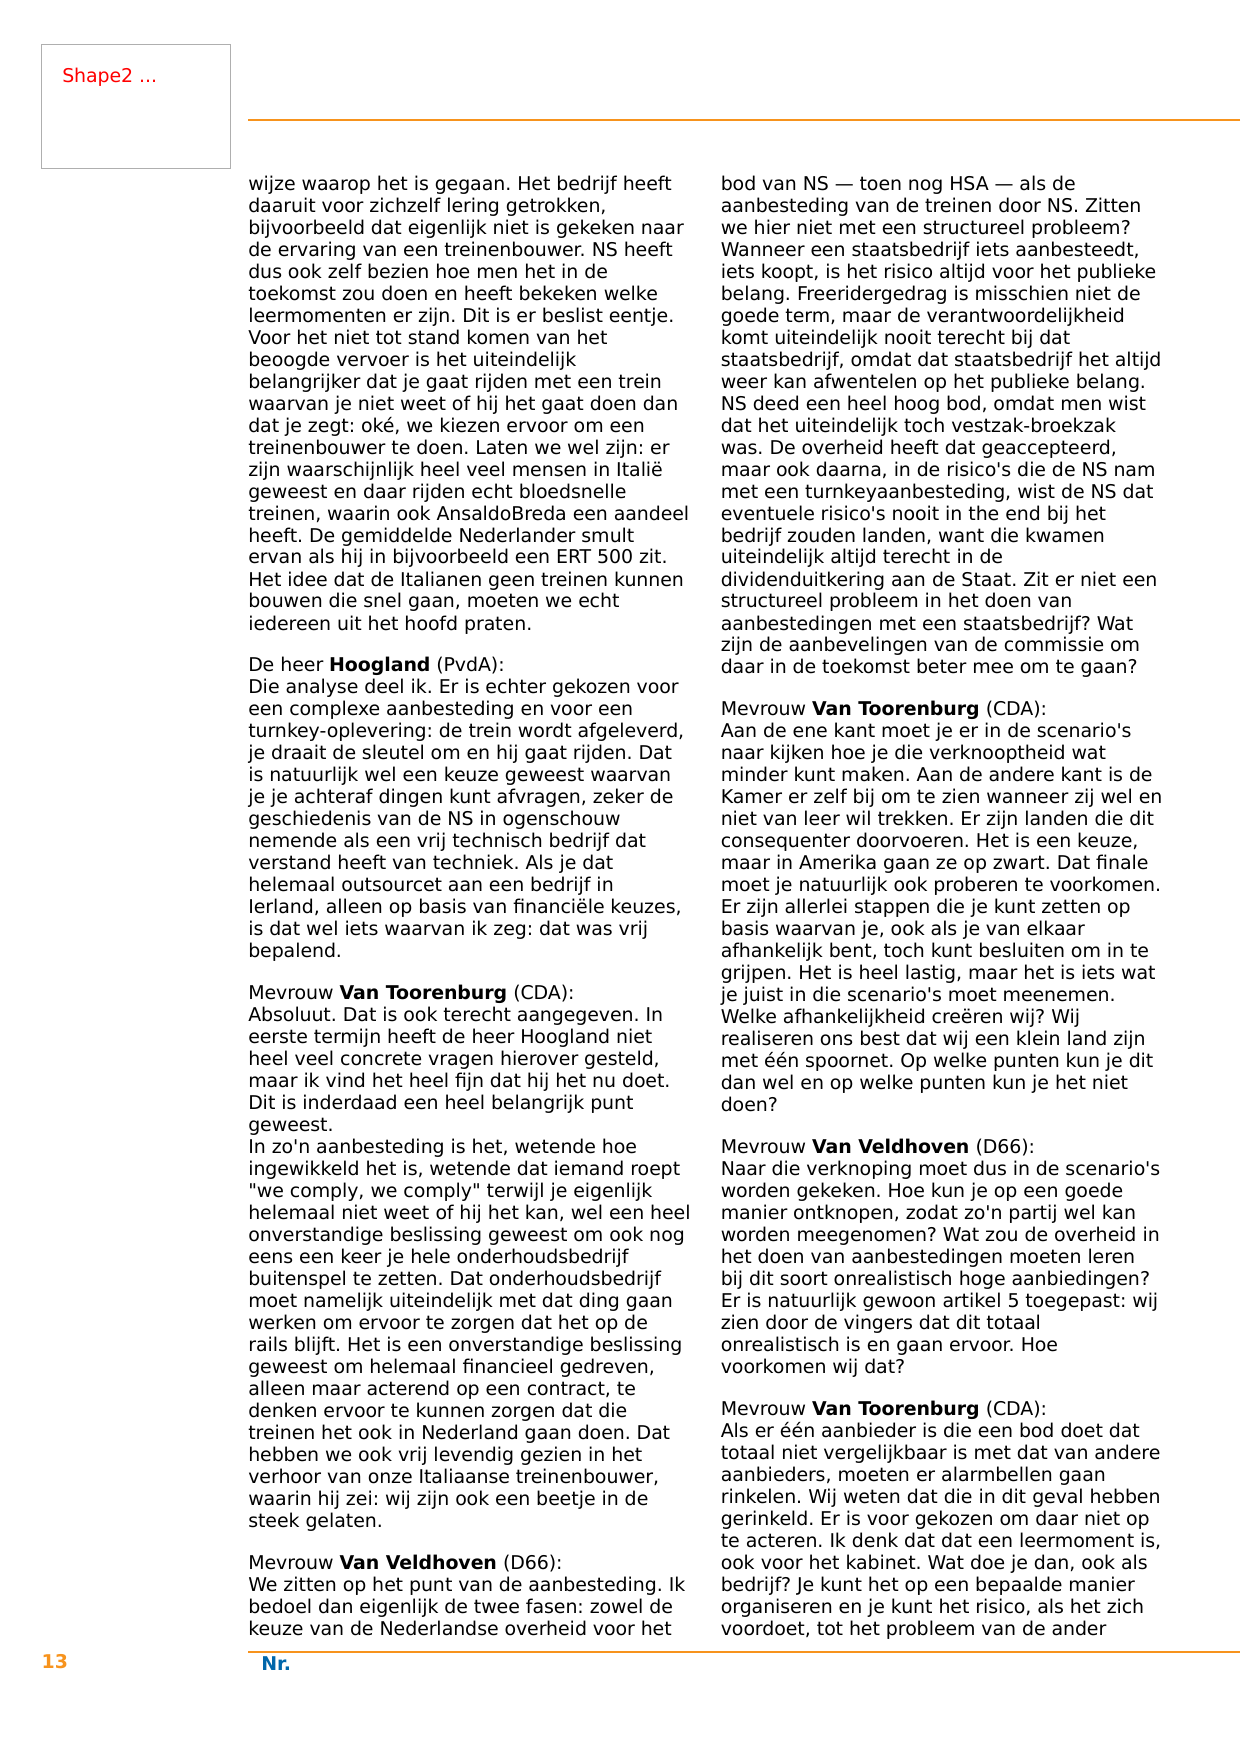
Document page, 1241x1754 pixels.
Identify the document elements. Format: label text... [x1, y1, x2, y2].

text Mevrouw Van Veldhoven (D66): [721, 1136, 1163, 1158]
text Die analyse deel ik. Er is echter gekozen voor een complexe aanbesteding en voor een turnkey-oplevering: de trein wordt afgeleverd, je draait de sleutel om en hij gaat rijden. Dat is natuurlijk wel een keuze geweest waarvan je je achteraf dingen kunt afvragen, zeker de geschiedenis van de NS in ogenschouw nemende als een vrij technisch bedrijf dat verstand heeft van techniek. Als je dat helemaal outsourcet aan een bedrijf in Ierland, alleen op basis van financiële keuzes, is dat wel iets waarvan ik zeg: dat was vrij bepalend. [248, 676, 691, 962]
text Mevrouw Van Toorenburg (CDA): [721, 698, 1163, 720]
text Naar die verknoping moet dus in de scenario's worden gekeken. Hoe kun je op een goede manier ontknopen, zodat zo'n partij wel kan worden meegenomen? Wat zou de overheid in het doen van aanbestedingen moeten leren bij dit soort onrealistisch hoge aanbiedingen? Er is natuurlijk gewoon artikel 5 toegepast: wij zien door de vingers dat dit totaal onrealistisch is en gaan ervoor. Hoe voorkomen wij dat? [721, 1158, 1163, 1378]
text We zitten op het punt van de aanbesteding. Ik bedoel dan eigenlijk de twee fasen: zowel de keuze van de Nederlandse overheid voor het [248, 1573, 691, 1639]
text Als er één aanbieder is die een bod doet dat totaal niet vergelijkbaar is met dat van andere aanbieders, moeten er alarmbellen gaan rinkelen. Wij weten dat die in dit geval hebben gerinkeld. Er is voor gekozen om daar niet op te acteren. Ik denk dat dat een leermoment is, ook voor het kabinet. Wat doe je dan, ook als bedrijf? Je kunt het op een bepaalde manier organiseren en je kunt het risico, als het zich voordoet, tot het probleem van de ander [721, 1420, 1163, 1639]
text Aan de ene kant moet je er in de scenario's naar kijken hoe je die verknooptheid wat minder kunt maken. Aan de andere kant is de Kamer er zelf bij om te zien wanneer zij wel en niet van leer wil trekken. Er zijn landen die dit consequenter doorvoeren. Het is een keuze, maar in Amerika gaan ze op zwart. Dat finale moet je natuurlijk ook proberen te voorkomen. Er zijn allerlei stappen die je kunt zetten op basis waarvan je, ook als je van elkaar afhankelijk bent, toch kunt besluiten om in te grijpen. Het is heel lastig, maar het is iets wat je juist in die scenario's moet meenemen. Welke afhankelijkheid creëren wij? Wij realiseren ons best dat wij een klein land zijn met één spoornet. Op welke punten kun je dit dan wel en op welke punten kun je het niet doen? [721, 720, 1163, 1116]
text Mevrouw Van Veldhoven (D66): [248, 1552, 691, 1573]
text bod van NS — toen nog HSA — als de aanbesteding van de treinen door NS. Zitten we hier niet met een structureel probleem? Wanneer een staatsbedrijf iets aanbesteedt, iets koopt, is het risico altijd voor het publieke belang. Freeridergedrag is misschien niet de goede term, maar de verantwoordelijkheid komt uiteindelijk nooit terecht bij dat staatsbedrijf, omdat dat staatsbedrijf het altijd weer kan afwentelen op het publieke belang. NS deed een heel hoog bod, omdat men wist dat het uiteindelijk toch vestzak-broekzak was. De overheid heeft dat geaccepteerd, maar ook daarna, in de risico's die de NS nam met een turnkeyaanbesteding, wist de NS dat eventuele risico's nooit in the end bij het bedrijf zouden landen, want die kwamen uiteindelijk altijd terecht in de dividenduitkering aan de Staat. Zit er niet een structureel probleem in het doen van aanbestedingen met een staatsbedrijf? Wat zijn de aanbevelingen van de commissie om daar in de toekomst beter mee om te gaan? [721, 173, 1163, 678]
text Absoluut. Dat is ook terecht aangegeven. In eerste termijn heeft de heer Hoogland niet heel veel concrete vragen hierover gesteld, maar ik vind het heel fijn dat hij het nu doet. Dit is inderdaad een heel belangrijk punt geweest. [248, 1004, 691, 1136]
text Mevrouw Van Toorenburg (CDA): [721, 1398, 1163, 1420]
text De heer Hoogland (PvdA): [248, 654, 691, 676]
text In zo'n aanbesteding is het, wetende hoe ingewikkeld het is, wetende dat iemand roept "we comply, we comply" terwijl je eigenlijk helemaal niet weet of hij het kan, wel een heel onverstandige beslissing geweest om ook nog eens een keer je hele onderhoudsbedrijf buitenspel te zetten. Dat onderhoudsbedrijf moet namelijk uiteindelijk met dat ding gaan werken om ervoor te zorgen dat het op de rails blijft. Het is een onverstandige beslissing geweest om helemaal financieel gedreven, alleen maar acterend op een contract, te denken ervoor te kunnen zorgen dat die treinen het ook in Nederland gaan doen. Dat hebben we ook vrij levendig gezien in het verhoor van onze Italiaanse treinenbouwer, waarin hij zei: wij zijn ook een beetje in de steek gelaten. [248, 1136, 691, 1532]
text Mevrouw Van Toorenburg (CDA): [248, 982, 691, 1004]
text wijze waarop het is gegaan. Het bedrijf heeft daaruit voor zichzelf lering getrokken, bijvoorbeeld dat eigenlijk niet is gekeken naar de ervaring van een treinenbouwer. NS heeft dus ook zelf bezien hoe men het in de toekomst zou doen en heeft bekeken welke leermomenten er zijn. Dit is er beslist eentje. Voor het niet tot stand komen van het beoogde vervoer is het uiteindelijk belangrijker dat je gaat rijden met een trein waarvan je niet weet of hij het gaat doen dan dat je zegt: oké, we kiezen ervoor om een treinenbouwer te doen. Laten we wel zijn: er zijn waarschijnlijk heel veel mensen in Italië geweest en daar rijden echt bloedsnelle treinen, waarin ook AnsaldoBreda een aandeel heeft. De gemiddelde Nederlander smult ervan als hij in bijvoorbeeld een ERT 500 zit. Het idee dat de Italianen geen treinen kunnen bouwen die snel gaan, moeten we echt iedereen uit het hoofd praten. [248, 173, 691, 634]
